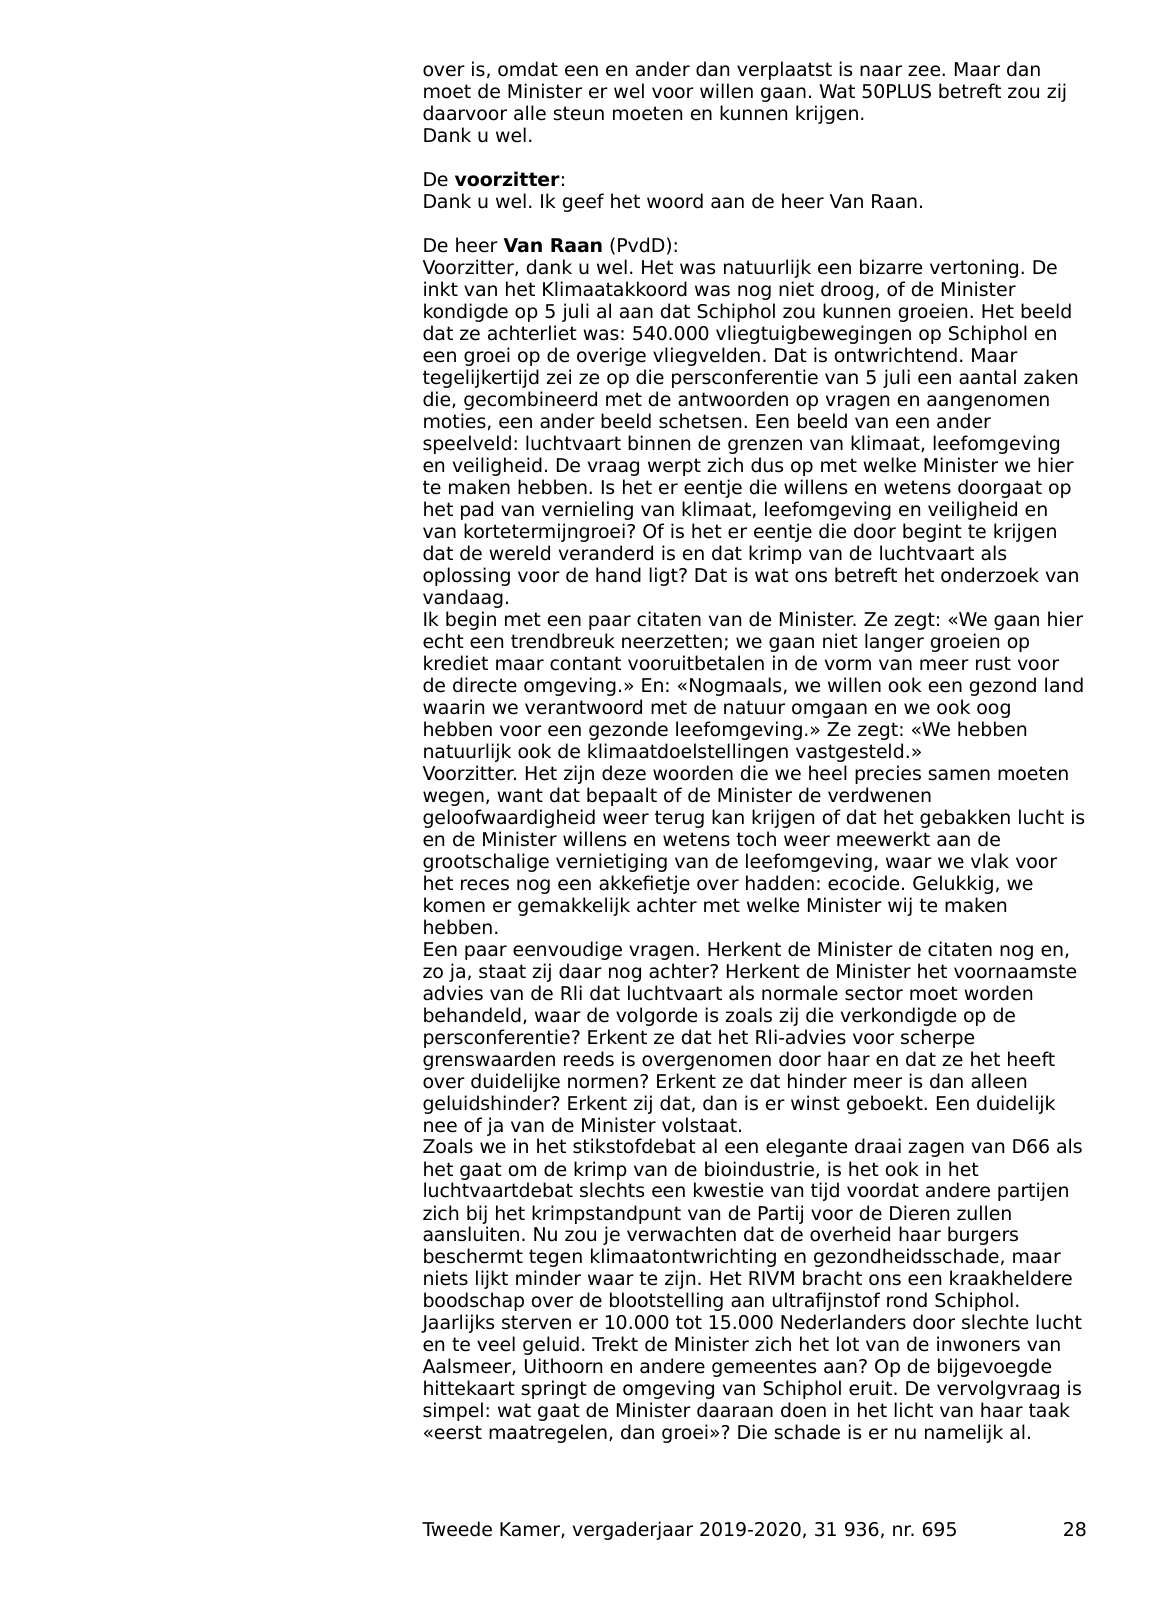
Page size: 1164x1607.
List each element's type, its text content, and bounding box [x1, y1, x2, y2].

text Zoals we in het stikstofdebat al een elegante draai zagen van D66 als het gaat om de krimp van de bioindustrie, is het ook in het luchtvaartdebat slechts een kwestie van tijd voordat andere partijen zich bij het krimpstandpunt van de Partij voor de Dieren zullen aansluiten. Nu zou je verwachten dat de overheid haar burgers beschermt tegen klimaatontwrichting en gezondheidsschade, maar niets lijkt minder waar te zijn. Het RIVM bracht ons een kraakheldere boodschap over de blootstelling aan ultrafijnstof rond Schiphol. Jaarlijks sterven er 10.000 tot 15.000 Nederlanders door slechte lucht en te veel geluid. Trekt de Minister zich het lot van de inwoners van Aalsmeer, Uithoorn en andere gemeentes aan? Op de bijgevoegde hittekaart springt de omgeving van Schiphol eruit. De vervolgvraag is simpel: wat gaat de Minister daaraan doen in het licht van haar taak «eerst maatregelen, dan groei»? Die schade is er nu namelijk al. [422, 1136, 1087, 1444]
text Een paar eenvoudige vragen. Herkent de Minister de citaten nog en, zo ja, staat zij daar nog achter? Herkent de Minister het voornaamste advies van de Rli dat luchtvaart als normale sector moet worden behandeld, waar de volgorde is zoals zij die verkondigde op de persconferentie? Erkent ze dat het Rli-advies voor scherpe grenswaarden reeds is overgenomen door haar en dat ze het heeft over duidelijke normen? Erkent ze dat hinder meer is dan alleen geluidshinder? Erkent zij dat, dan is er winst geboekt. Een duidelijk nee of ja van de Minister volstaat. [422, 939, 1087, 1136]
text Dank u wel. Ik geef het woord aan de heer Van Raan. [422, 191, 1087, 213]
text Dank u wel. [422, 125, 1087, 147]
text De voorzitter: [422, 169, 1087, 191]
text Voorzitter, dank u wel. Het was natuurlijk een bizarre vertoning. De inkt van het Klimaatakkoord was nog niet droog, of de Minister kondigde op 5 juli al aan dat Schiphol zou kunnen groeien. Het beeld dat ze achterliet was: 540.000 vliegtuigbewegingen op Schiphol en een groei op de overige vliegvelden. Dat is ontwrichtend. Maar tegelijkertijd zei ze op die persconferentie van 5 juli een aantal zaken die, gecombineerd met de antwoorden op vragen en aangenomen moties, een ander beeld schetsen. Een beeld van een ander speelveld: luchtvaart binnen de grenzen van klimaat, leefomgeving en veiligheid. De vraag werpt zich dus op met welke Minister we hier te maken hebben. Is het er eentje die willens en wetens doorgaat op het pad van vernieling van klimaat, leefomgeving en veiligheid en van kortetermijngroei? Of is het er eentje die door begint te krijgen dat de wereld veranderd is en dat krimp van de luchtvaart als oplossing voor de hand ligt? Dat is wat ons betreft het onderzoek van vandaag. [422, 257, 1087, 609]
text over is, omdat een en ander dan verplaatst is naar zee. Maar dan moet de Minister er wel voor willen gaan. Wat 50PLUS betreft zou zij daarvoor alle steun moeten en kunnen krijgen. [422, 59, 1087, 125]
text De heer Van Raan (PvdD): [422, 235, 1087, 257]
text Ik begin met een paar citaten van de Minister. Ze zegt: «We gaan hier echt een trendbreuk neerzetten; we gaan niet langer groeien op krediet maar contant vooruitbetalen in de vorm van meer rust voor de directe omgeving.» En: «Nogmaals, we willen ook een gezond land waarin we verantwoord met de natuur omgaan en we ook oog hebben voor een gezonde leefomgeving.» Ze zegt: «We hebben natuurlijk ook de klimaatdoelstellingen vastgesteld.» [422, 609, 1087, 763]
text Voorzitter. Het zijn deze woorden die we heel precies samen moeten wegen, want dat bepaalt of de Minister de verdwenen geloofwaardigheid weer terug kan krijgen of dat het gebakken lucht is en de Minister willens en wetens toch weer meewerkt aan de grootschalige vernietiging van de leefomgeving, waar we vlak voor het reces nog een akkefietje over hadden: ecocide. Gelukkig, we komen er gemakkelijk achter met welke Minister wij te maken hebben. [422, 763, 1087, 939]
